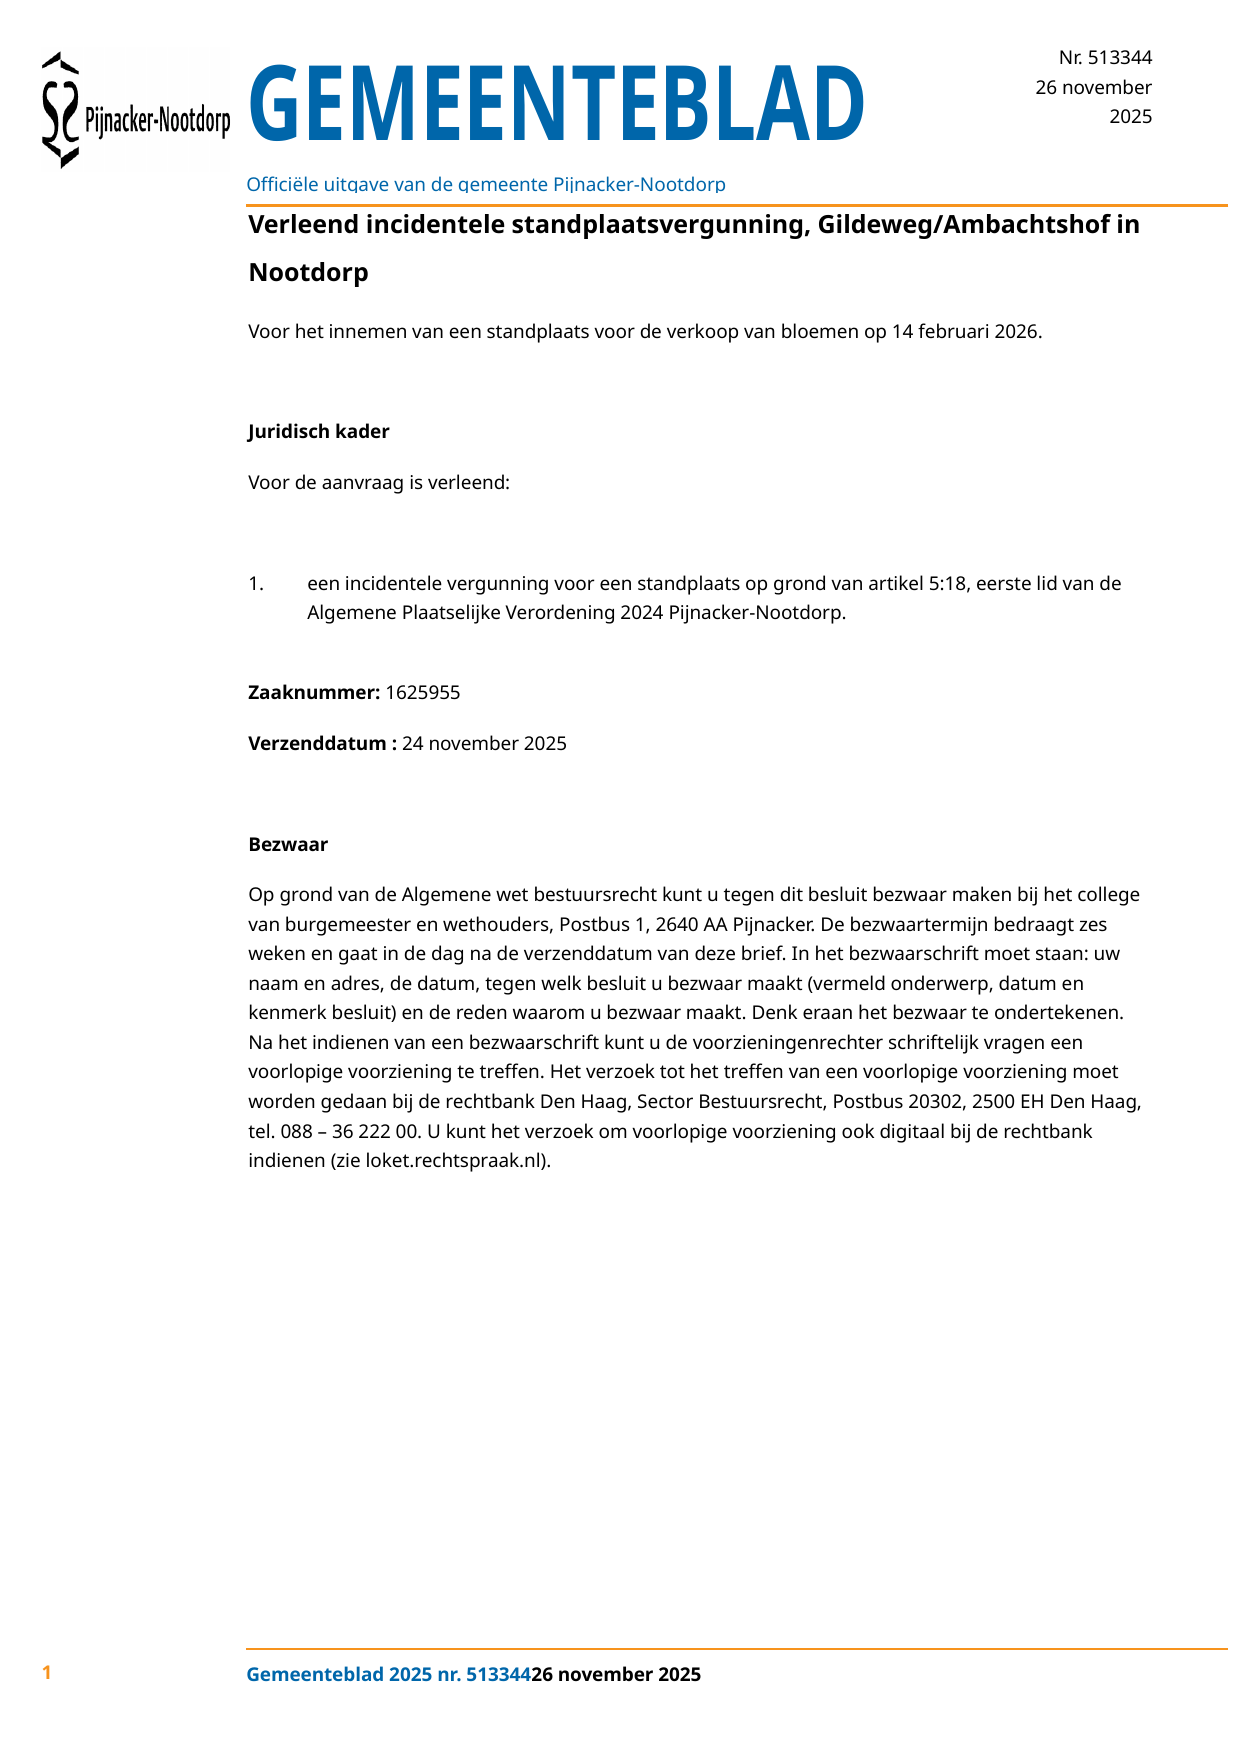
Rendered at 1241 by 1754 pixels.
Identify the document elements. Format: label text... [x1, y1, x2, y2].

text Op grond van de Algemene wet bestuursrecht kunt u tegen dit besluit bezwaar maken bij het college van burgemeester en wethouders, Postbus 1, 2640 AA Pijnacker. De bezwaartermijn bedraagt zes weken en gaat in de dag na de verzenddatum van deze brief. In het bezwaarschrift moet staan: uw naam en adres, de datum, tegen welk besluit u bezwaar maakt (vermeld onderwerp, datum en kenmerk besluit) en de reden waarom u bezwaar maakt. Denk eraan het bezwaar te ondertekenen. Na het indienen van een bezwaarschrift kunt u de voorzieningenrechter schriftelijk vragen een voorlopige voorziening te treffen. Het verzoek tot het treffen van een voorlopige voorziening moet worden gedaan bij de rechtbank Den Haag, Sector Bestuursrecht, Postbus 20302, 2500 EH Den Haag, tel. 088 – 36 222 00. U kunt het verzoek om voorlopige voorziening ook digitaal bij de rechtbank indienen (zie loket.rechtspraak.nl). [248, 881, 1152, 1173]
text Verleend incidentele standplaatsvergunning, Gildeweg/Ambachtshof in Nootdorp [248, 207, 1152, 288]
text Juridisch kader [248, 419, 1152, 444]
text Voor de aanvraag is verleend: [248, 469, 1152, 495]
text Bezwaar [248, 831, 1152, 857]
picture [41, 47, 231, 172]
text Zaaknummer: 1625955 [248, 679, 1152, 705]
text Voor het innemen van een standplaats voor de verkoop van bloemen op 14 februari 2026. [248, 318, 1152, 344]
list een incidentele vergunning voor een standplaats op grond van artikel 5:18, eerste lid van de Algemene Plaatselijke Verordening 2024 Pijnacker-Nootdorp. [248, 570, 1152, 625]
text Verzenddatum : 24 november 2025 [248, 730, 1152, 756]
